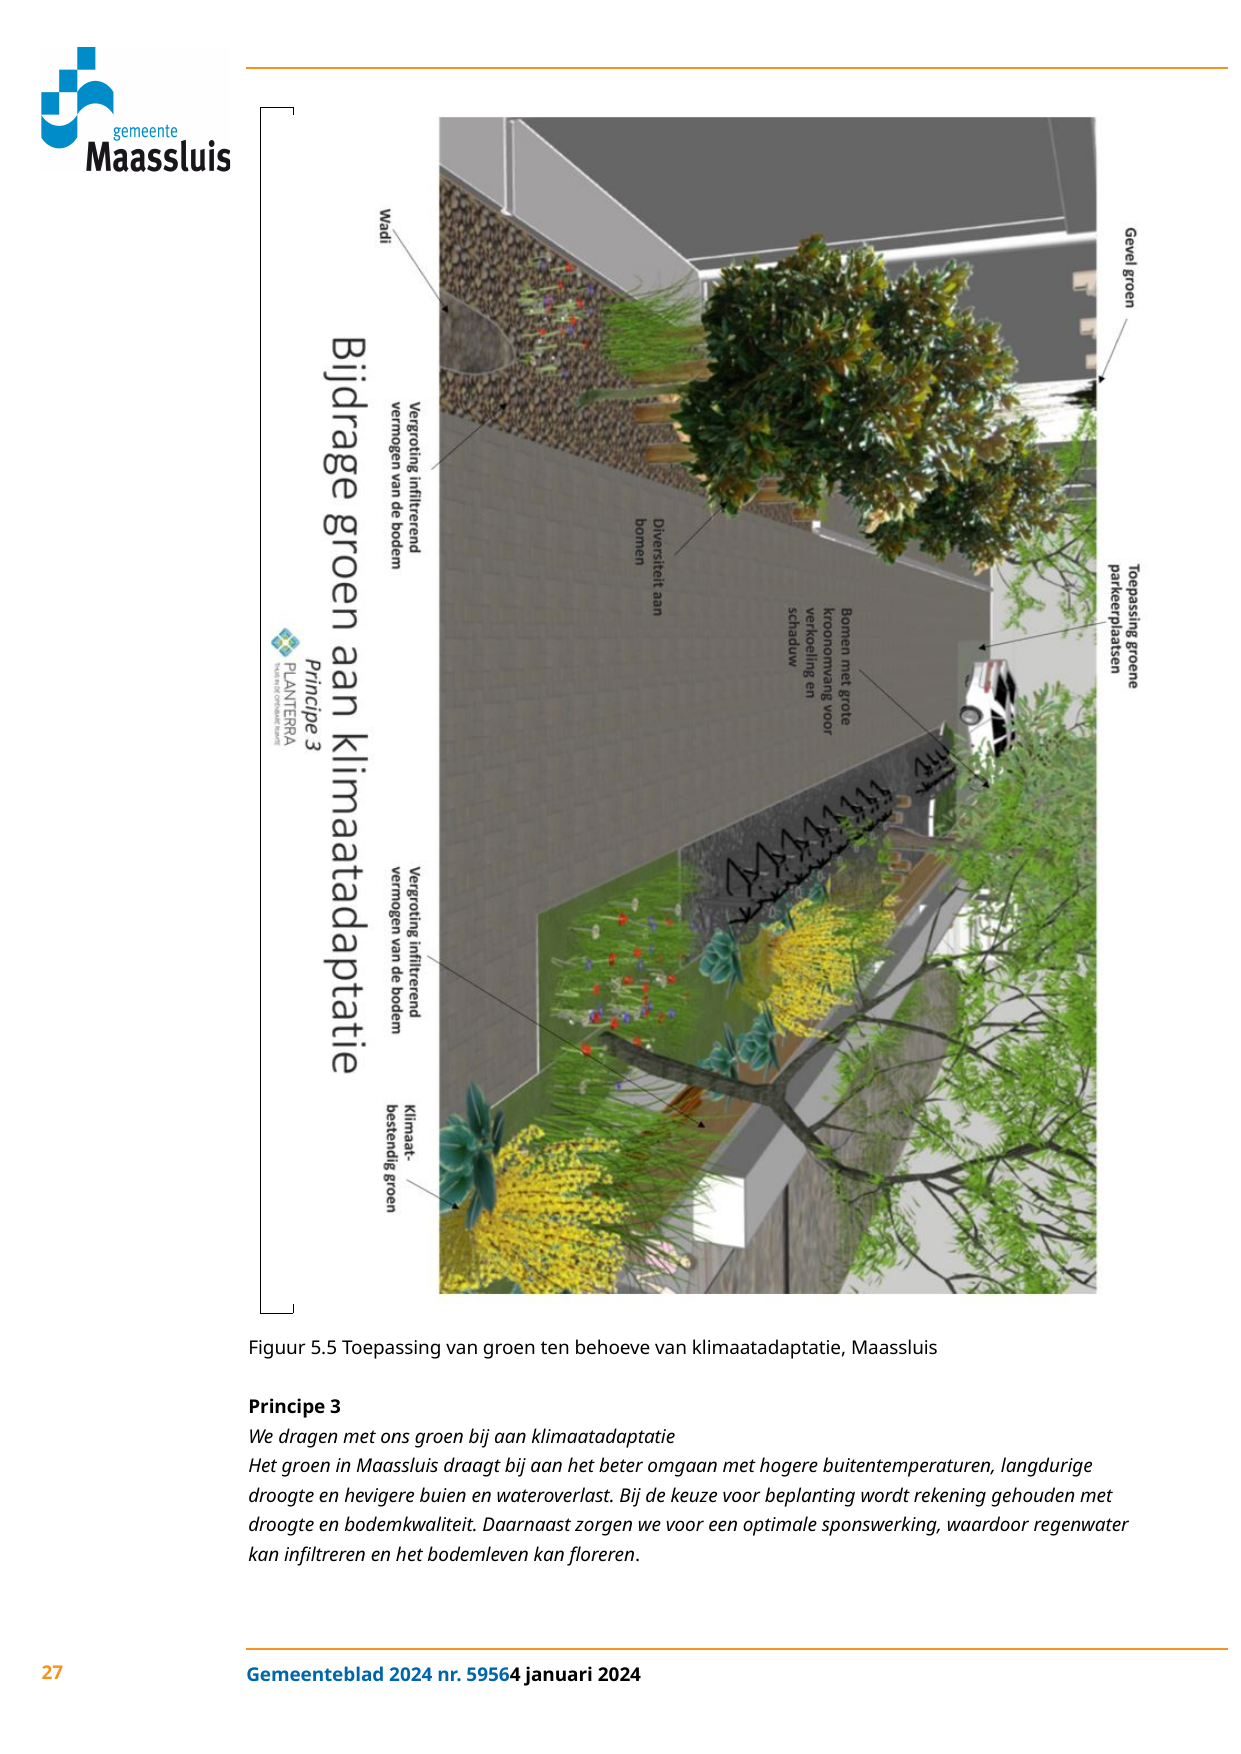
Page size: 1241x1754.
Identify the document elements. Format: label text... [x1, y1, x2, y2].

text Het groen in Maassluis draagt bij aan het beter omgaan met hogere buitentemperaturen, langdurige droogte en hevigere buien en wateroverlast. Bij de keuze voor beplanting wordt rekening gehouden met droogte en bodemkwaliteit. Daarnaast zorgen we voor een optimale sponswerking, waardoor regenwater kan infiltreren en het bodemleven kan floreren. [248, 1452, 1152, 1567]
text Principe 3 [248, 1393, 1152, 1419]
picture [268, 115, 1173, 1304]
picture [41, 47, 231, 172]
text We dragen met ons groen bij aan klimaatadaptatie [248, 1423, 1152, 1449]
text Figuur 5.5 Toepassing van groen ten behoeve van klimaatadaptatie, Maassluis [248, 1334, 1152, 1360]
picture [41, 47, 77, 92]
